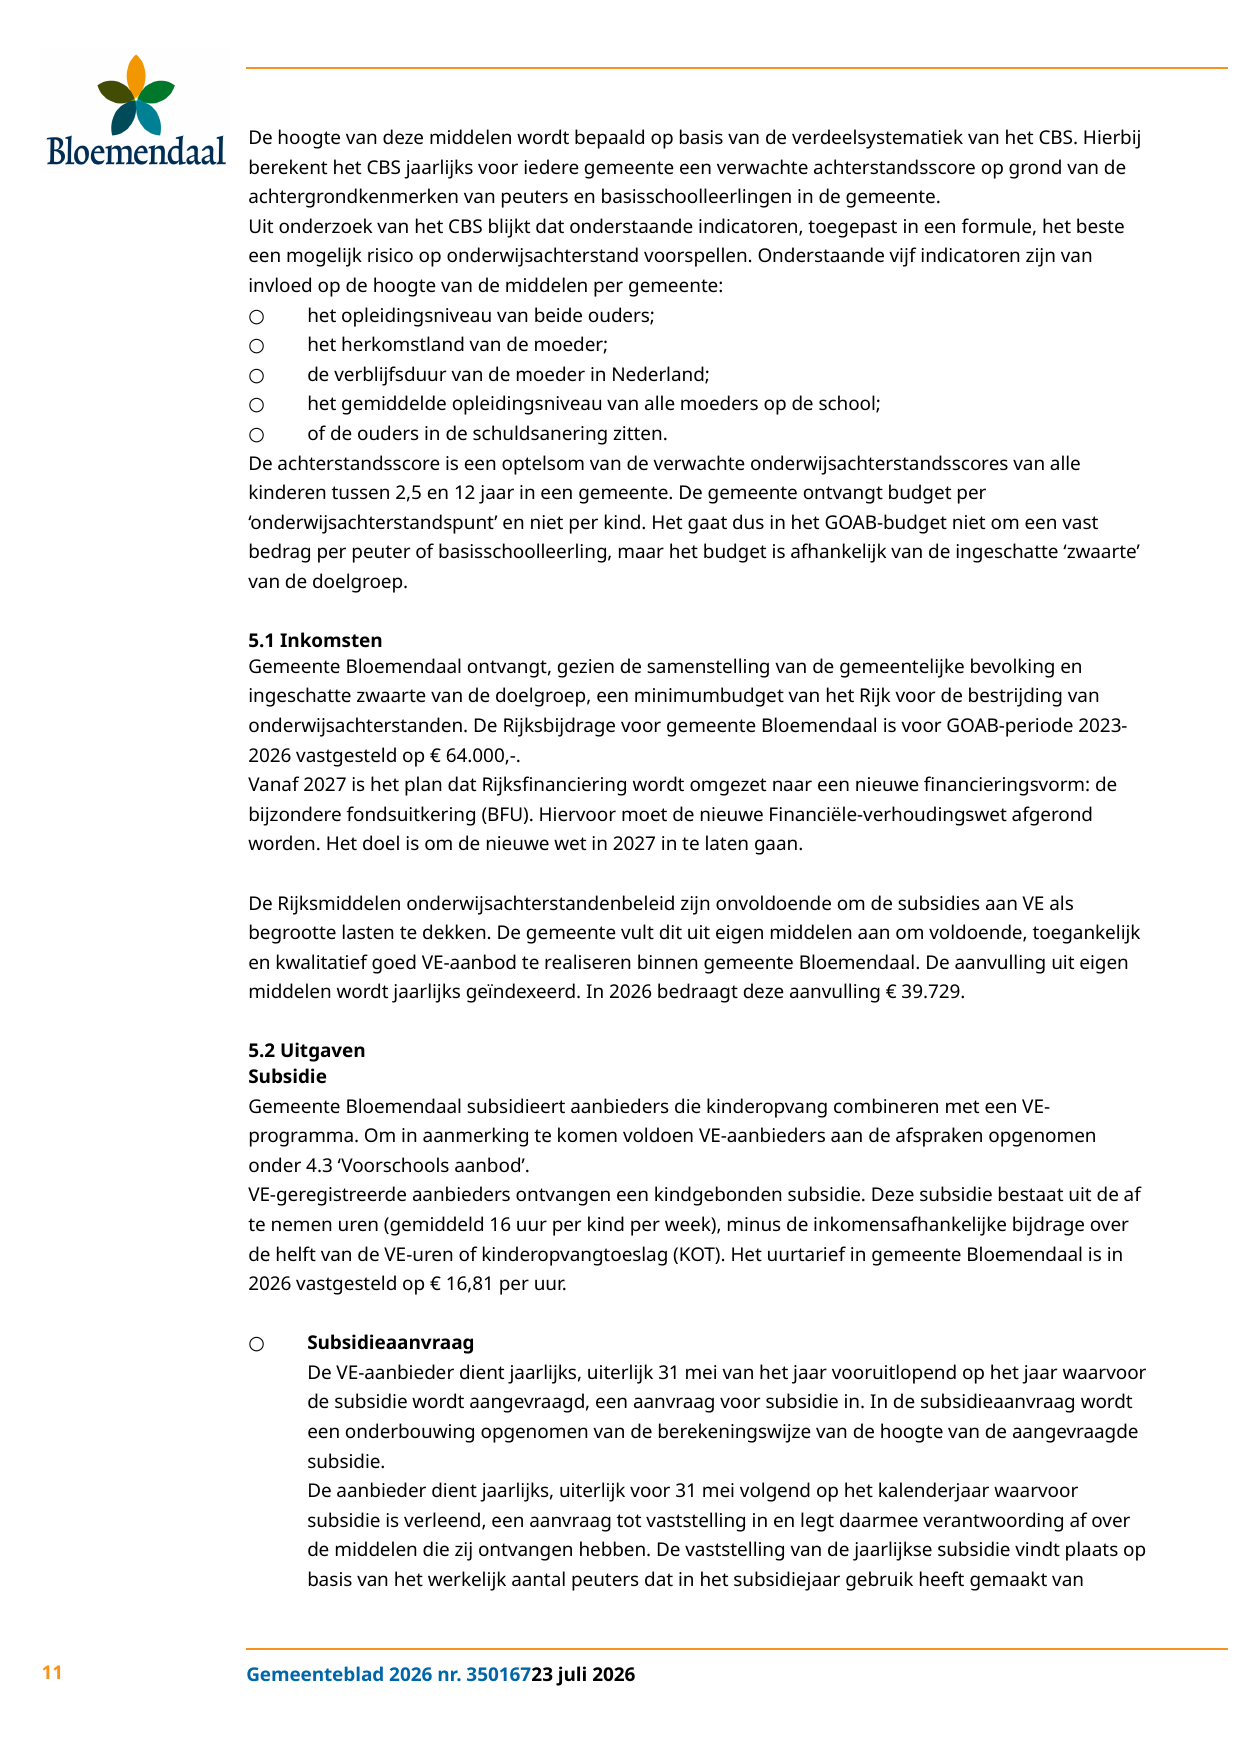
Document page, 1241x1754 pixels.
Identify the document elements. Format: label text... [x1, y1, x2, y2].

list het herkomstland van de moeder; [248, 331, 1152, 357]
list de verblijfsduur van de moeder in Nederland; [248, 361, 1152, 387]
list of de ouders in de schuldsanering zitten. [248, 420, 1152, 446]
picture [41, 47, 231, 172]
text 5.1 Inkomsten [248, 627, 1152, 653]
text Gemeente Bloemendaal subsidieert aanbieders die kinderopvang combineren met een VE-programma. Om in aanmerking te komen voldoen VE-aanbieders aan de afspraken opgenomen onder 4.3 ‘Voorschools aanbod’. [248, 1093, 1152, 1178]
list het gemiddelde opleidingsniveau van alle moeders op de school; [248, 391, 1152, 416]
list Subsidieaanvraag [248, 1329, 1152, 1355]
text De achterstandsscore is een optelsom van de verwachte onderwijsachterstandsscores van alle kinderen tussen 2,5 en 12 jaar in een gemeente. De gemeente ontvangt budget per ‘onderwijsachterstandspunt’ en niet per kind. Het gaat dus in het GOAB-budget niet om een vast bedrag per peuter of basisschoolleerling, maar het budget is afhankelijk van de ingeschatte ‘zwaarte’ van de doelgroep. [248, 450, 1152, 594]
text De hoogte van deze middelen wordt bepaald op basis van de verdeelsystematiek van het CBS. Hierbij berekent het CBS jaarlijks voor iedere gemeente een verwachte achterstandsscore op grond van de achtergrondkenmerken van peuters en basisschoolleerlingen in de gemeente. [248, 124, 1152, 209]
list het opleidingsniveau van beide ouders; [248, 302, 1152, 328]
list De aanbieder dient jaarlijks, uiterlijk voor 31 mei volgend op het kalenderjaar waarvoor subsidie is verleend, een aanvraag tot vaststelling in en legt daarmee verantwoording af over de middelen die zij ontvangen hebben. De vaststelling van de jaarlijkse subsidie vindt plaats op basis van het werkelijk aantal peuters dat in het subsidiejaar gebruik heeft gemaakt van [248, 1477, 1152, 1592]
text 5.2 Uitgaven [248, 1038, 1152, 1063]
text Gemeente Bloemendaal ontvangt, gezien de samenstelling van de gemeentelijke bevolking en ingeschatte zwaarte van de doelgroep, een minimumbudget van het Rijk voor de bestrijding van onderwijsachterstanden. De Rijksbijdrage voor gemeente Bloemendaal is voor GOAB-periode 2023-2026 vastgesteld op € 64.000,-. [248, 653, 1152, 767]
text De Rijksmiddelen onderwijsachterstandenbeleid zijn onvoldoende om de subsidies aan VE als begrootte lasten te dekken. De gemeente vult dit uit eigen middelen aan om voldoende, toegankelijk en kwalitatief goed VE-aanbod te realiseren binnen gemeente Bloemendaal. De aanvulling uit eigen middelen wordt jaarlijks geïndexeerd. In 2026 bedraagt deze aanvulling € 39.729. [248, 890, 1152, 1004]
list De VE-aanbieder dient jaarlijks, uiterlijk 31 mei van het jaar vooruitlopend op het jaar waarvoor de subsidie wordt aangevraagd, een aanvraag voor subsidie in. In de subsidieaanvraag wordt een onderbouwing opgenomen van de berekeningswijze van de hoogte van de aangevraagde subsidie. [248, 1359, 1152, 1474]
text Vanaf 2027 is het plan dat Rijksfinanciering wordt omgezet naar een nieuwe financieringsvorm: de bijzondere fondsuitkering (BFU). Hiervoor moet de nieuwe Financiële-verhoudingswet afgerond worden. Het doel is om de nieuwe wet in 2027 in te laten gaan. [248, 771, 1152, 856]
text Uit onderzoek van het CBS blijkt dat onderstaande indicatoren, toegepast in een formule, het beste een mogelijk risico op onderwijsachterstand voorspellen. Onderstaande vijf indicatoren zijn van invloed op de hoogte van de middelen per gemeente: [248, 213, 1152, 298]
text Subsidie [248, 1063, 1152, 1089]
text VE-geregistreerde aanbieders ontvangen een kindgebonden subsidie. Deze subsidie bestaat uit de af te nemen uren (gemiddeld 16 uur per kind per week), minus de inkomensafhankelijke bijdrage over de helft van de VE-uren of kinderopvangtoeslag (KOT). Het uurtarief in gemeente Bloemendaal is in 2026 vastgesteld op € 16,81 per uur. [248, 1182, 1152, 1296]
